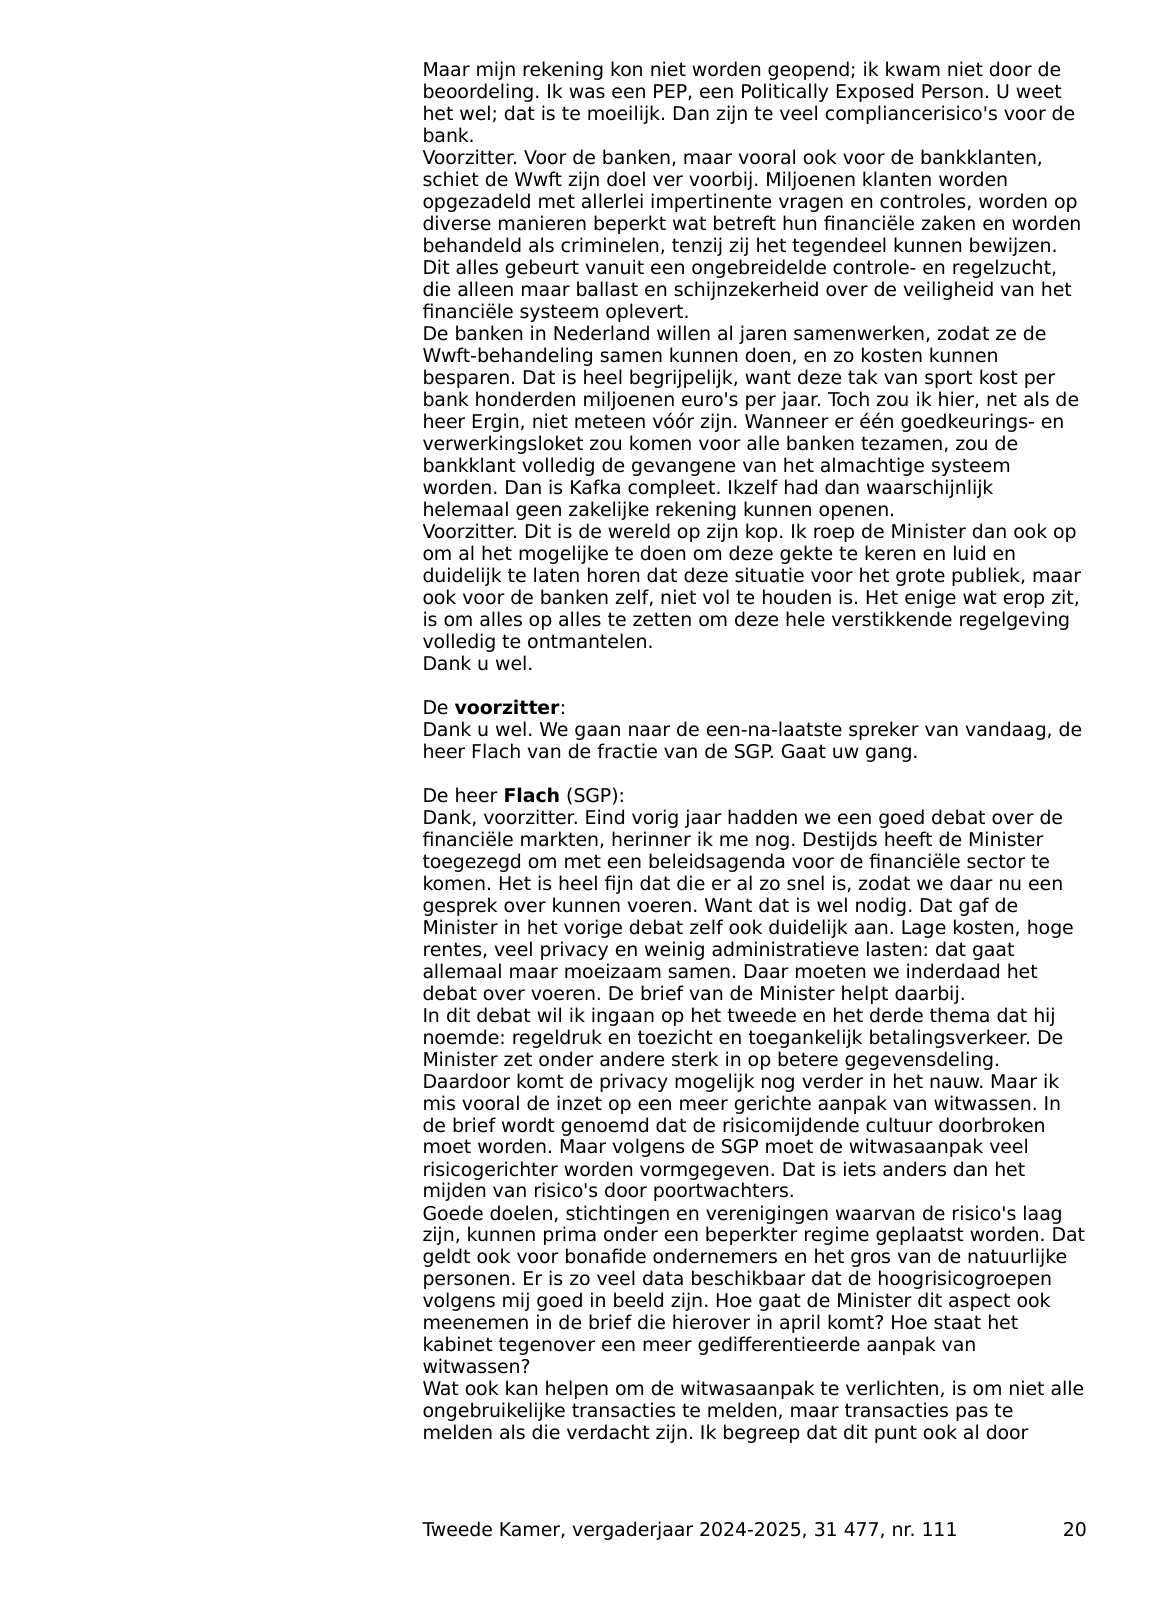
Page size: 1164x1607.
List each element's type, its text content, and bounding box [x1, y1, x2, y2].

text Voorzitter. Voor de banken, maar vooral ook voor de bankklanten, schiet de Wwft zijn doel ver voorbij. Miljoenen klanten worden opgezadeld met allerlei impertinente vragen en controles, worden op diverse manieren beperkt wat betreft hun financiële zaken en worden behandeld als criminelen, tenzij zij het tegendeel kunnen bewijzen. Dit alles gebeurt vanuit een ongebreidelde controle- en regelzucht, die alleen maar ballast en schijnzekerheid over de veiligheid van het financiële systeem oplevert. [422, 147, 1087, 323]
text Dank u wel. [422, 652, 1087, 674]
text Wat ook kan helpen om de witwasaanpak te verlichten, is om niet alle ongebruikelijke transacties te melden, maar transacties pas te melden als die verdacht zijn. Ik begreep dat dit punt ook al door [422, 1378, 1087, 1444]
text In dit debat wil ik ingaan op het tweede en het derde thema dat hij noemde: regeldruk en toezicht en toegankelijk betalingsverkeer. De Minister zet onder andere sterk in op betere gegevensdeling. Daardoor komt de privacy mogelijk nog verder in het nauw. Maar ik mis vooral de inzet op een meer gerichte aanpak van witwassen. In de brief wordt genoemd dat de risicomijdende cultuur doorbroken moet worden. Maar volgens de SGP moet de witwasaanpak veel risicogerichter worden vormgegeven. Dat is iets anders dan het mijden van risico's door poortwachters. [422, 1004, 1087, 1202]
text Voorzitter. Dit is de wereld op zijn kop. Ik roep de Minister dan ook op om al het mogelijke te doen om deze gekte te keren en luid en duidelijk te laten horen dat deze situatie voor het grote publiek, maar ook voor de banken zelf, niet vol te houden is. Het enige wat erop zit, is om alles op alles te zetten om deze hele verstikkende regelgeving volledig te ontmantelen. [422, 521, 1087, 652]
text Maar mijn rekening kon niet worden geopend; ik kwam niet door de beoordeling. Ik was een PEP, een Politically Exposed Person. U weet het wel; dat is te moeilijk. Dan zijn te veel compliancerisico's voor de bank. [422, 59, 1087, 147]
text De voorzitter: [422, 697, 1087, 719]
text De banken in Nederland willen al jaren samenwerken, zodat ze de Wwft-behandeling samen kunnen doen, en zo kosten kunnen besparen. Dat is heel begrijpelijk, want deze tak van sport kost per bank honderden miljoenen euro's per jaar. Toch zou ik hier, net als de heer Ergin, niet meteen vóór zijn. Wanneer er één goedkeurings- en verwerkingsloket zou komen voor alle banken tezamen, zou de bankklant volledig de gevangene van het almachtige systeem worden. Dan is Kafka compleet. Ikzelf had dan waarschijnlijk helemaal geen zakelijke rekening kunnen openen. [422, 323, 1087, 521]
text Dank, voorzitter. Eind vorig jaar hadden we een goed debat over de financiële markten, herinner ik me nog. Destijds heeft de Minister toegezegd om met een beleidsagenda voor de financiële sector te komen. Het is heel fijn dat die er al zo snel is, zodat we daar nu een gesprek over kunnen voeren. Want dat is wel nodig. Dat gaf de Minister in het vorige debat zelf ook duidelijk aan. Lage kosten, hoge rentes, veel privacy en weinig administratieve lasten: dat gaat allemaal maar moeizaam samen. Daar moeten we inderdaad het debat over voeren. De brief van de Minister helpt daarbij. [422, 807, 1087, 1004]
text Dank u wel. We gaan naar de een-na-laatste spreker van vandaag, de heer Flach van de fractie van de SGP. Gaat uw gang. [422, 719, 1087, 763]
text De heer Flach (SGP): [422, 785, 1087, 807]
text Goede doelen, stichtingen en verenigingen waarvan de risico's laag zijn, kunnen prima onder een beperkter regime geplaatst worden. Dat geldt ook voor bonafide ondernemers en het gros van de natuurlijke personen. Er is zo veel data beschikbaar dat de hoogrisicogroepen volgens mij goed in beeld zijn. Hoe gaat de Minister dit aspect ook meenemen in de brief die hierover in april komt? Hoe staat het kabinet tegenover een meer gedifferentieerde aanpak van witwassen? [422, 1202, 1087, 1378]
